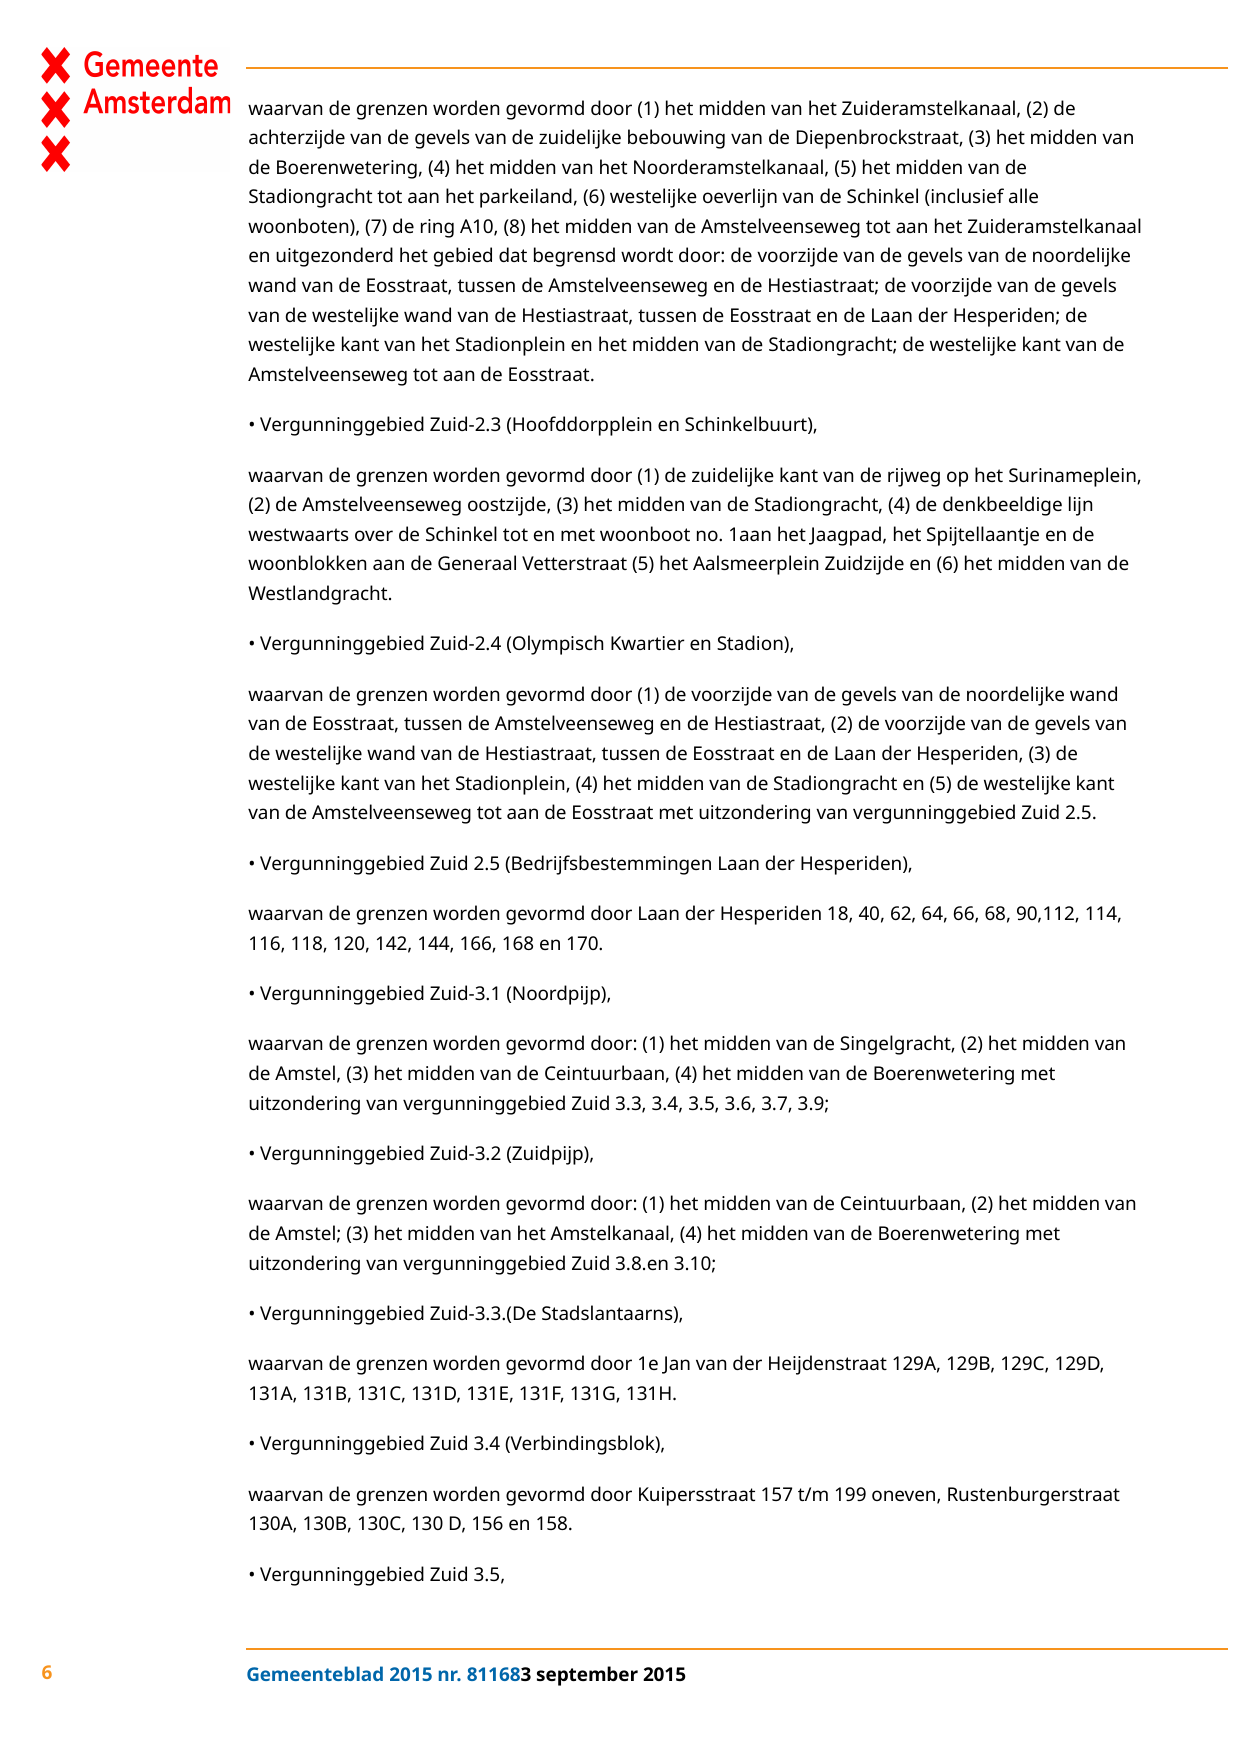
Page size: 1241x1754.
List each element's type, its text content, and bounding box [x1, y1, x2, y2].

text waarvan de grenzen worden gevormd door 1e Jan van der Heijdenstraat 129A, 129B, 129C, 129D, 131A, 131B, 131C, 131D, 131E, 131F, 131G, 131H. [248, 1351, 1152, 1406]
text waarvan de grenzen worden gevormd door (1) het midden van het Zuideramstelkanaal, (2) de achterzijde van de gevels van de zuidelijke bebouwing van de Diepenbrockstraat, (3) het midden van de Boerenwetering, (4) het midden van het Noorderamstelkanaal, (5) het midden van de Stadiongracht tot aan het parkeiland, (6) westelijke oeverlijn van de Schinkel (inclusief alle woonboten), (7) de ring A10, (8) het midden van de Amstelveenseweg tot aan het Zuideramstelkanaal en uitgezonderd het gebied dat begrensd wordt door: de voorzijde van de gevels van de noordelijke wand van de Eosstraat, tussen de Amstelveenseweg en de Hestiastraat; de voorzijde van de gevels van de westelijke wand van de Hestiastraat, tussen de Eosstraat en de Laan der Hesperiden; de westelijke kant van het Stadionplein en het midden van de Stadiongracht; de westelijke kant van de Amstelveenseweg tot aan de Eosstraat. [248, 95, 1152, 387]
text waarvan de grenzen worden gevormd door (1) de zuidelijke kant van de rijweg op het Surinameplein, (2) de Amstelveenseweg oostzijde, (3) het midden van de Stadiongracht, (4) de denkbeeldige lijn westwaarts over de Schinkel tot en met woonboot no. 1aan het Jaagpad, het Spijtellaantje en de woonblokken aan de Generaal Vetterstraat (5) het Aalsmeerplein Zuidzijde en (6) het midden van de Westlandgracht. [248, 462, 1152, 606]
text • Vergunninggebied Zuid-3.3.(De Stadslantaarns), [248, 1300, 1152, 1326]
text • Vergunninggebied Zuid-3.1 (Noordpijp), [248, 980, 1152, 1006]
text • Vergunninggebied Zuid 3.4 (Verbindingsblok), [248, 1431, 1152, 1456]
picture [41, 47, 231, 172]
text • Vergunninggebied Zuid 2.5 (Bedrijfsbestemmingen Laan der Hesperiden), [248, 850, 1152, 876]
text waarvan de grenzen worden gevormd door: (1) het midden van de Singelgracht, (2) het midden van de Amstel, (3) het midden van de Ceintuurbaan, (4) het midden van de Boerenwetering met uitzondering van vergunninggebied Zuid 3.3, 3.4, 3.5, 3.6, 3.7, 3.9; [248, 1031, 1152, 1116]
text • Vergunninggebied Zuid-2.3 (Hoofddorpplein en Schinkelbuurt), [248, 411, 1152, 437]
text waarvan de grenzen worden gevormd door Laan der Hesperiden 18, 40, 62, 64, 66, 68, 90,112, 114, 116, 118, 120, 142, 144, 166, 168 en 170. [248, 900, 1152, 956]
text • Vergunninggebied Zuid-3.2 (Zuidpijp), [248, 1140, 1152, 1166]
text • Vergunninggebied Zuid 3.5, [248, 1561, 1152, 1587]
text waarvan de grenzen worden gevormd door (1) de voorzijde van de gevels van de noordelijke wand van de Eosstraat, tussen de Amstelveenseweg en de Hestiastraat, (2) de voorzijde van de gevels van de westelijke wand van de Hestiastraat, tussen de Eosstraat en de Laan der Hesperiden, (3) de westelijke kant van het Stadionplein, (4) het midden van de Stadiongracht en (5) de westelijke kant van de Amstelveenseweg tot aan de Eosstraat met uitzondering van vergunninggebied Zuid 2.5. [248, 681, 1152, 825]
text waarvan de grenzen worden gevormd door Kuipersstraat 157 t/m 199 oneven, Rustenburgerstraat 130A, 130B, 130C, 130 D, 156 en 158. [248, 1481, 1152, 1536]
text • Vergunninggebied Zuid-2.4 (Olympisch Kwartier en Stadion), [248, 631, 1152, 656]
text waarvan de grenzen worden gevormd door: (1) het midden van de Ceintuurbaan, (2) het midden van de Amstel; (3) het midden van het Amstelkanaal, (4) het midden van de Boerenwetering met uitzondering van vergunninggebied Zuid 3.8.en 3.10; [248, 1191, 1152, 1276]
